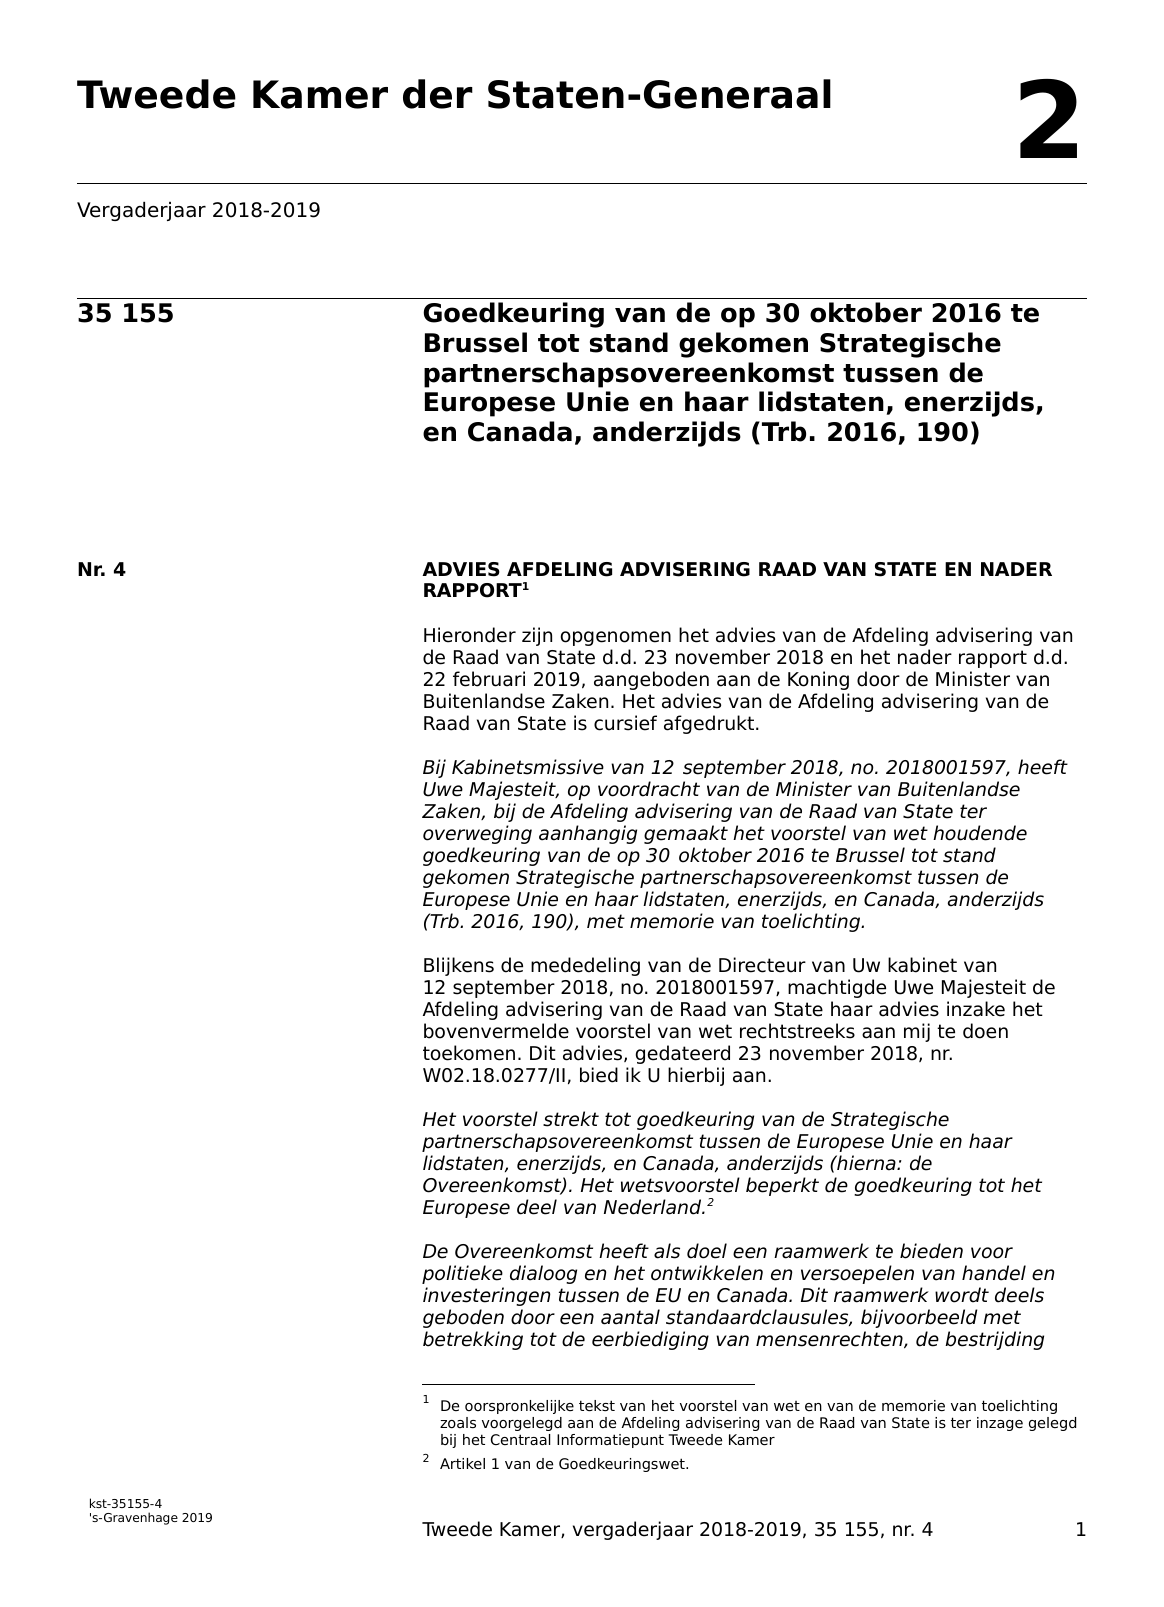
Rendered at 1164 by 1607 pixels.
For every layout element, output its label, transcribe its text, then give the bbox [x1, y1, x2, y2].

subtitle 35 155 Goedkeuring van de op 30 oktober 2016 te Brussel tot stand gekomen Strategische partnerschapsovereenkomst tussen de Europese Unie en haar lidstaten, enerzijds, en Canada, anderzijds (Trb. 2016, 190) [77, 299, 1087, 447]
table_header Tweede Kamer der Staten-Generaal [77, 59, 886, 183]
table_cell Vergaderjaar 2018-2019 [77, 184, 1087, 298]
text Blijkens de mededeling van de Directeur van Uw kabinet van 12 september 2018, no. 2018001597, machtigde Uwe Majesteit de Afdeling advisering van de Raad van State haar advies inzake het bovenvermelde voorstel van wet rechtstreeks aan mij te doen toekomen. Dit advies, gedateerd 23 november 2018, nr. W02.18.0277/II, bied ik U hierbij aan. [422, 955, 1087, 1087]
text De Overeenkomst heeft als doel een raamwerk te bieden voor politieke dialoog en het ontwikkelen en versoepelen van handel en investeringen tussen de EU en Canada. Dit raamwerk wordt deels geboden door een aantal standaardclausules, bijvoorbeeld met betrekking tot de eerbiediging van mensenrechten, de bestrijding [422, 1241, 1087, 1351]
text 's-Gravenhage 2019 [88, 1511, 323, 1525]
text Bij Kabinetsmissive van 12 september 2018, no. 2018001597, heeft Uwe Majesteit, op voordracht van de Minister van Buitenlandse Zaken, bij de Afdeling advisering van de Raad van State ter overweging aanhangig gemaakt het voorstel van wet houdende goedkeuring van de op 30 oktober 2016 te Brussel tot stand gekomen Strategische partnerschapsovereenkomst tussen de Europese Unie en haar lidstaten, enerzijds, en Canada, anderzijds (Trb. 2016, 190), met memorie van toelichting. [422, 757, 1087, 932]
text De oorspronkelijke tekst van het voorstel van wet en van de memorie van toelichting zoals voorgelegd aan de Afdeling advisering van de Raad van State is ter inzage gelegd bij het Centraal Informatiepunt Tweede Kamer [422, 1393, 1087, 1449]
subtitle Nr. 4 ADVIES AFDELING ADVISERING RAAD VAN STATE EN NADER RAPPORT [77, 558, 1087, 602]
text Het voorstel strekt tot goedkeuring van de Strategische partnerschapsovereenkomst tussen de Europese Unie en haar lidstaten, enerzijds, en Canada, anderzijds (hierna: de Overeenkomst). Het wetsvoorstel beperkt de goedkeuring tot het Europese deel van Nederland. [422, 1109, 1087, 1219]
text kst-35155-4 [88, 1497, 323, 1511]
text Hieronder zijn opgenomen het advies van de Afdeling advisering van de Raad van State d.d. 23 november 2018 en het nader rapport d.d. 22 februari 2019, aangeboden aan de Koning door de Minister van Buitenlandse Zaken. Het advies van de Afdeling advisering van de Raad van State is cursief afgedrukt. [422, 624, 1087, 734]
table_header 2 [886, 59, 1087, 183]
text Artikel 1 van de Goedkeuringswet. [422, 1452, 1087, 1474]
